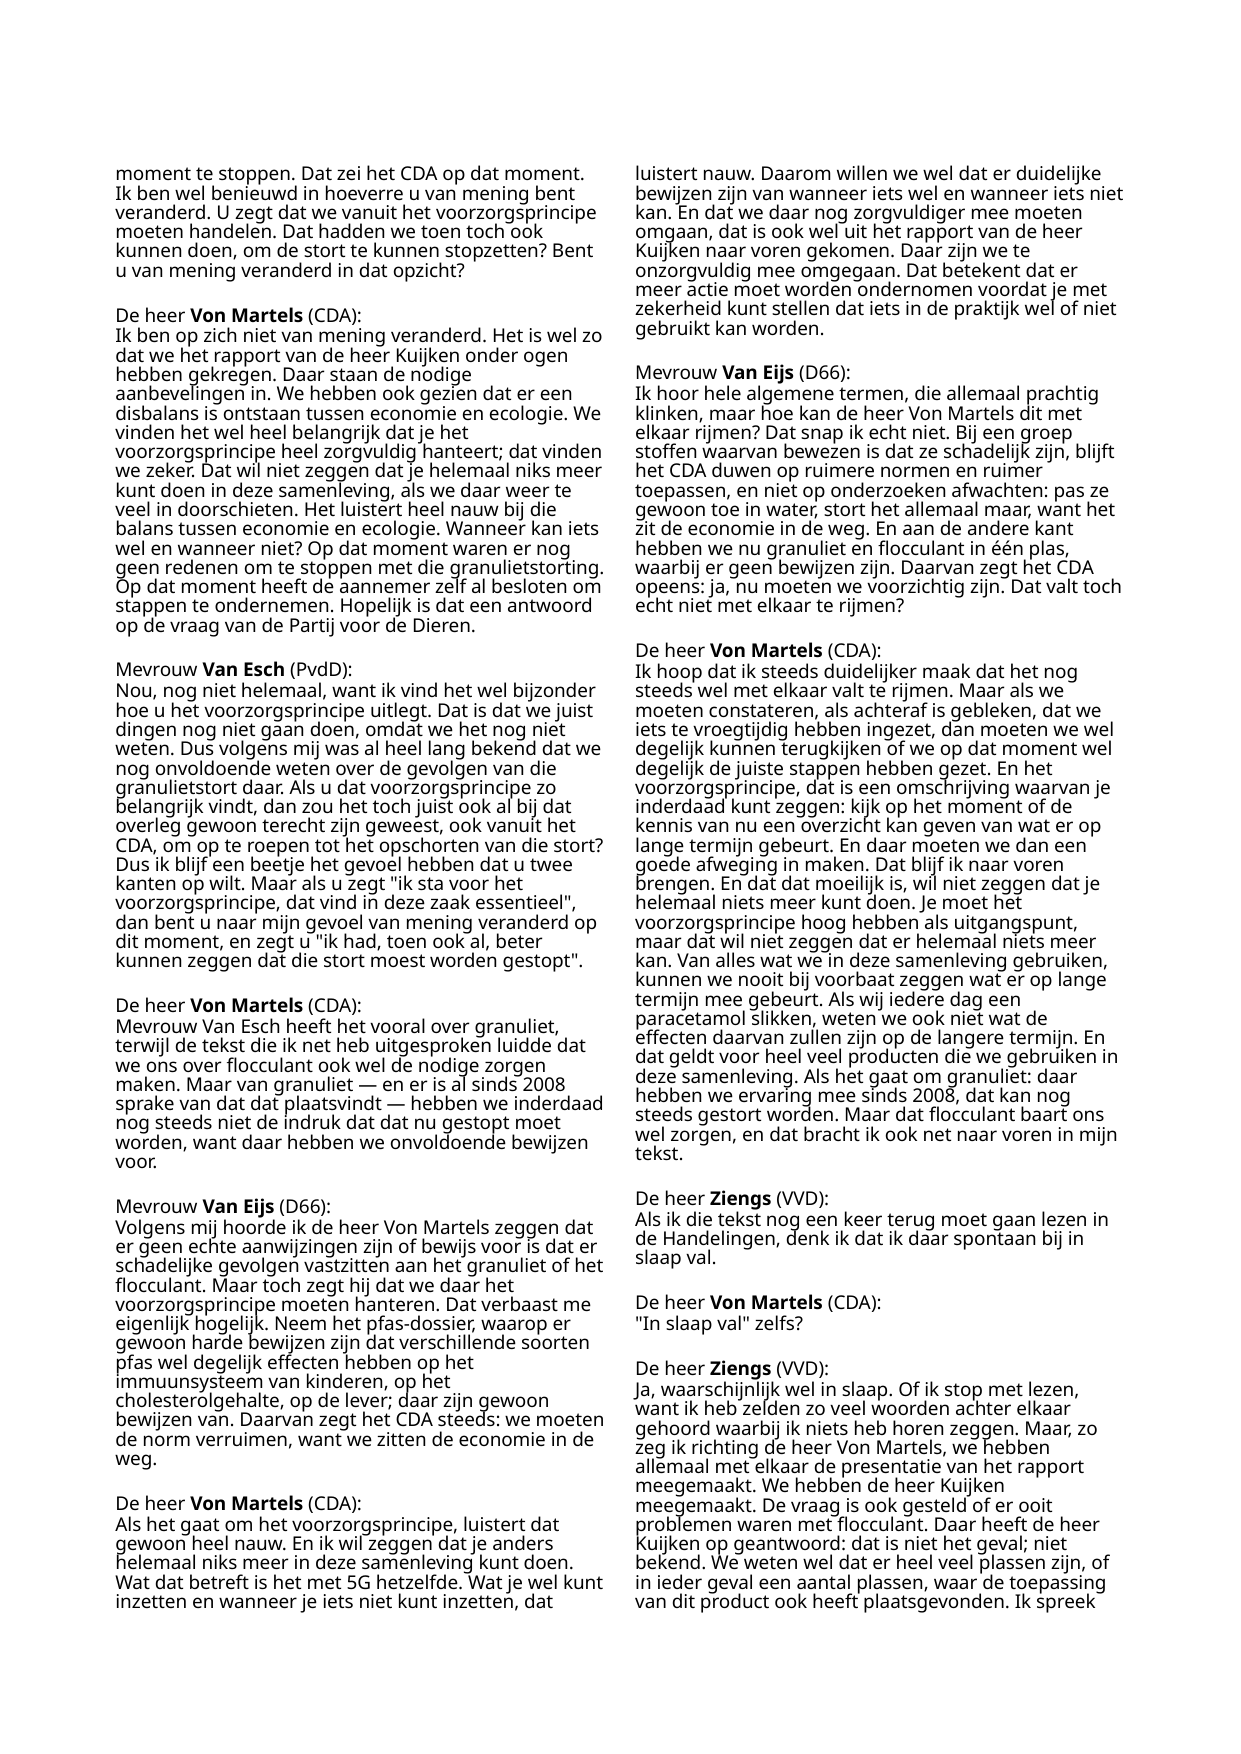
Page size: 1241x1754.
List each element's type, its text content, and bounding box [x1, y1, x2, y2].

text De heer Von Martels (CDA): [115, 992, 605, 1018]
text Mevrouw Van Eijs (D66): [115, 1193, 605, 1219]
text De heer Von Martels (CDA): [115, 302, 605, 327]
text Als het gaat om het voorzorgsprincipe, luistert dat gewoon heel nauw. En ik wil zeggen dat je anders helemaal niks meer in deze samenleving kunt doen. Wat dat betreft is het met 5G hetzelfde. Wat je wel kunt inzetten en wanneer je iets niet kunt inzetten, dat [115, 1516, 605, 1612]
text De heer Ziengs (VVD): [635, 1355, 1125, 1381]
text Ik hoop dat ik steeds duidelijker maak dat het nog steeds wel met elkaar valt te rijmen. Maar als we moeten constateren, als achteraf is gebleken, dat we iets te vroegtijdig hebben ingezet, dan moeten we wel degelijk kunnen terugkijken of we op dat moment wel degelijk de juiste stappen hebben gezet. En het voorzorgsprincipe, dat is een omschrijving waarvan je inderdaad kunt zeggen: kijk op het moment of de kennis van nu een overzicht kan geven van wat er op lange termijn gebeurt. En daar moeten we dan een goede afweging in maken. Dat blijf ik naar voren brengen. En dat dat moeilijk is, wil niet zeggen dat je helemaal niets meer kunt doen. Je moet het voorzorgsprincipe hoog hebben als uitgangspunt, maar dat wil niet zeggen dat er helemaal niets meer kan. Van alles wat we in deze samenleving gebruiken, kunnen we nooit bij voorbaat zeggen wat er op lange termijn mee gebeurt. Als wij iedere dag een paracetamol slikken, weten we ook niet wat de effecten daarvan zullen zijn op de langere termijn. En dat geldt voor heel veel producten die we gebruiken in deze samenleving. Als het gaat om granuliet: daar hebben we ervaring mee sinds 2008, dat kan nog steeds gestort worden. Maar dat flocculant baart ons wel zorgen, en dat bracht ik ook net naar voren in mijn tekst. [635, 663, 1125, 1164]
text Mevrouw Van Esch heeft het vooral over granuliet, terwijl de tekst die ik net heb uitgesproken luidde dat we ons over flocculant ook wel de nodige zorgen maken. Maar van granuliet — en er is al sinds 2008 sprake van dat dat plaatsvindt — hebben we inderdaad nog steeds niet de indruk dat dat nu gestopt moet worden, want daar hebben we onvoldoende bewijzen voor. [115, 1018, 605, 1172]
text De heer Ziengs (VVD): [635, 1185, 1125, 1211]
text Mevrouw Van Esch (PvdD): [115, 657, 605, 682]
text De heer Von Martels (CDA): [115, 1490, 605, 1516]
text Als ik die tekst nog een keer terug moet gaan lezen in de Handelingen, denk ik dat ik daar spontaan bij in slaap val. [635, 1211, 1125, 1268]
text Mevrouw Van Eijs (D66): [635, 359, 1125, 385]
text Ik hoor hele algemene termen, die allemaal prachtig klinken, maar hoe kan de heer Von Martels dit met elkaar rijmen? Dat snap ik echt niet. Bij een groep stoffen waarvan bewezen is dat ze schadelijk zijn, blijft het CDA duwen op ruimere normen en ruimer toepassen, en niet op onderzoeken afwachten: pas ze gewoon toe in water, stort het allemaal maar, want het zit de economie in de weg. En aan de andere kant hebben we nu granuliet en flocculant in één plas, waarbij er geen bewijzen zijn. Daarvan zegt het CDA opeens: ja, nu moeten we voorzichtig zijn. Dat valt toch echt niet met elkaar te rijmen? [635, 385, 1125, 617]
text moment te stoppen. Dat zei het CDA op dat moment. Ik ben wel benieuwd in hoeverre u van mening bent veranderd. U zegt dat we vanuit het voorzorgsprincipe moeten handelen. Dat hadden we toen toch ook kunnen doen, om de stort te kunnen stopzetten? Bent u van mening veranderd in dat opzicht? [115, 165, 605, 281]
text Nou, nog niet helemaal, want ik vind het wel bijzonder hoe u het voorzorgsprincipe uitlegt. Dat is dat we juist dingen nog niet gaan doen, omdat we het nog niet weten. Dus volgens mij was al heel lang bekend dat we nog onvoldoende weten over de gevolgen van die granulietstort daar. Als u dat voorzorgsprincipe zo belangrijk vindt, dan zou het toch juist ook al bij dat overleg gewoon terecht zijn geweest, ook vanuit het CDA, om op te roepen tot het opschorten van die stort? Dus ik blijf een beetje het gevoel hebben dat u twee kanten op wilt. Maar als u zegt "ik sta voor het voorzorgsprincipe, dat vind in deze zaak essentieel", dan bent u naar mijn gevoel van mening veranderd op dit moment, en zegt u "ik had, toen ook al, beter kunnen zeggen dat die stort moest worden gestopt". [115, 682, 605, 971]
text Ik ben op zich niet van mening veranderd. Het is wel zo dat we het rapport van de heer Kuijken onder ogen hebben gekregen. Daar staan de nodige aanbevelingen in. We hebben ook gezien dat er een disbalans is ontstaan tussen economie en ecologie. We vinden het wel heel belangrijk dat je het voorzorgsprincipe heel zorgvuldig hanteert; dat vinden we zeker. Dat wil niet zeggen dat je helemaal niks meer kunt doen in deze samenleving, als we daar weer te veel in doorschieten. Het luistert heel nauw bij die balans tussen economie en ecologie. Wanneer kan iets wel en wanneer niet? Op dat moment waren er nog geen redenen om te stoppen met die granulietstorting. Op dat moment heeft de aannemer zelf al besloten om stappen te ondernemen. Hopelijk is dat een antwoord op de vraag van de Partij voor de Dieren. [115, 327, 605, 636]
text Volgens mij hoorde ik de heer Von Martels zeggen dat er geen echte aanwijzingen zijn of bewijs voor is dat er schadelijke gevolgen vastzitten aan het granuliet of het flocculant. Maar toch zegt hij dat we daar het voorzorgsprincipe moeten hanteren. Dat verbaast me eigenlijk hogelijk. Neem het pfas-dossier, waarop er gewoon harde bewijzen zijn dat verschillende soorten pfas wel degelijk effecten hebben op het immuunsysteem van kinderen, op het cholesterolgehalte, op de lever; daar zijn gewoon bewijzen van. Daarvan zegt het CDA steeds: we moeten de norm verruimen, want we zitten de economie in de weg. [115, 1219, 605, 1469]
text "In slaap val" zelfs? [635, 1315, 1125, 1334]
text De heer Von Martels (CDA): [635, 1289, 1125, 1315]
text Ja, waarschijnlijk wel in slaap. Of ik stop met lezen, want ik heb zelden zo veel woorden achter elkaar gehoord waarbij ik niets heb horen zeggen. Maar, zo zeg ik richting de heer Von Martels, we hebben allemaal met elkaar de presentatie van het rapport meegemaakt. We hebben de heer Kuijken meegemaakt. De vraag is ook gesteld of er ooit problemen waren met flocculant. Daar heeft de heer Kuijken op geantwoord: dat is niet het geval; niet bekend. We weten wel dat er heel veel plassen zijn, of in ieder geval een aantal plassen, waar de toepassing van dit product ook heeft plaatsgevonden. Ik spreek [635, 1381, 1125, 1612]
text De heer Von Martels (CDA): [635, 637, 1125, 663]
text luistert nauw. Daarom willen we wel dat er duidelijke bewijzen zijn van wanneer iets wel en wanneer iets niet kan. En dat we daar nog zorgvuldiger mee moeten omgaan, dat is ook wel uit het rapport van de heer Kuijken naar voren gekomen. Daar zijn we te onzorgvuldig mee omgegaan. Dat betekent dat er meer actie moet worden ondernomen voordat je met zekerheid kunt stellen dat iets in de praktijk wel of niet gebruikt kan worden. [635, 165, 1125, 339]
